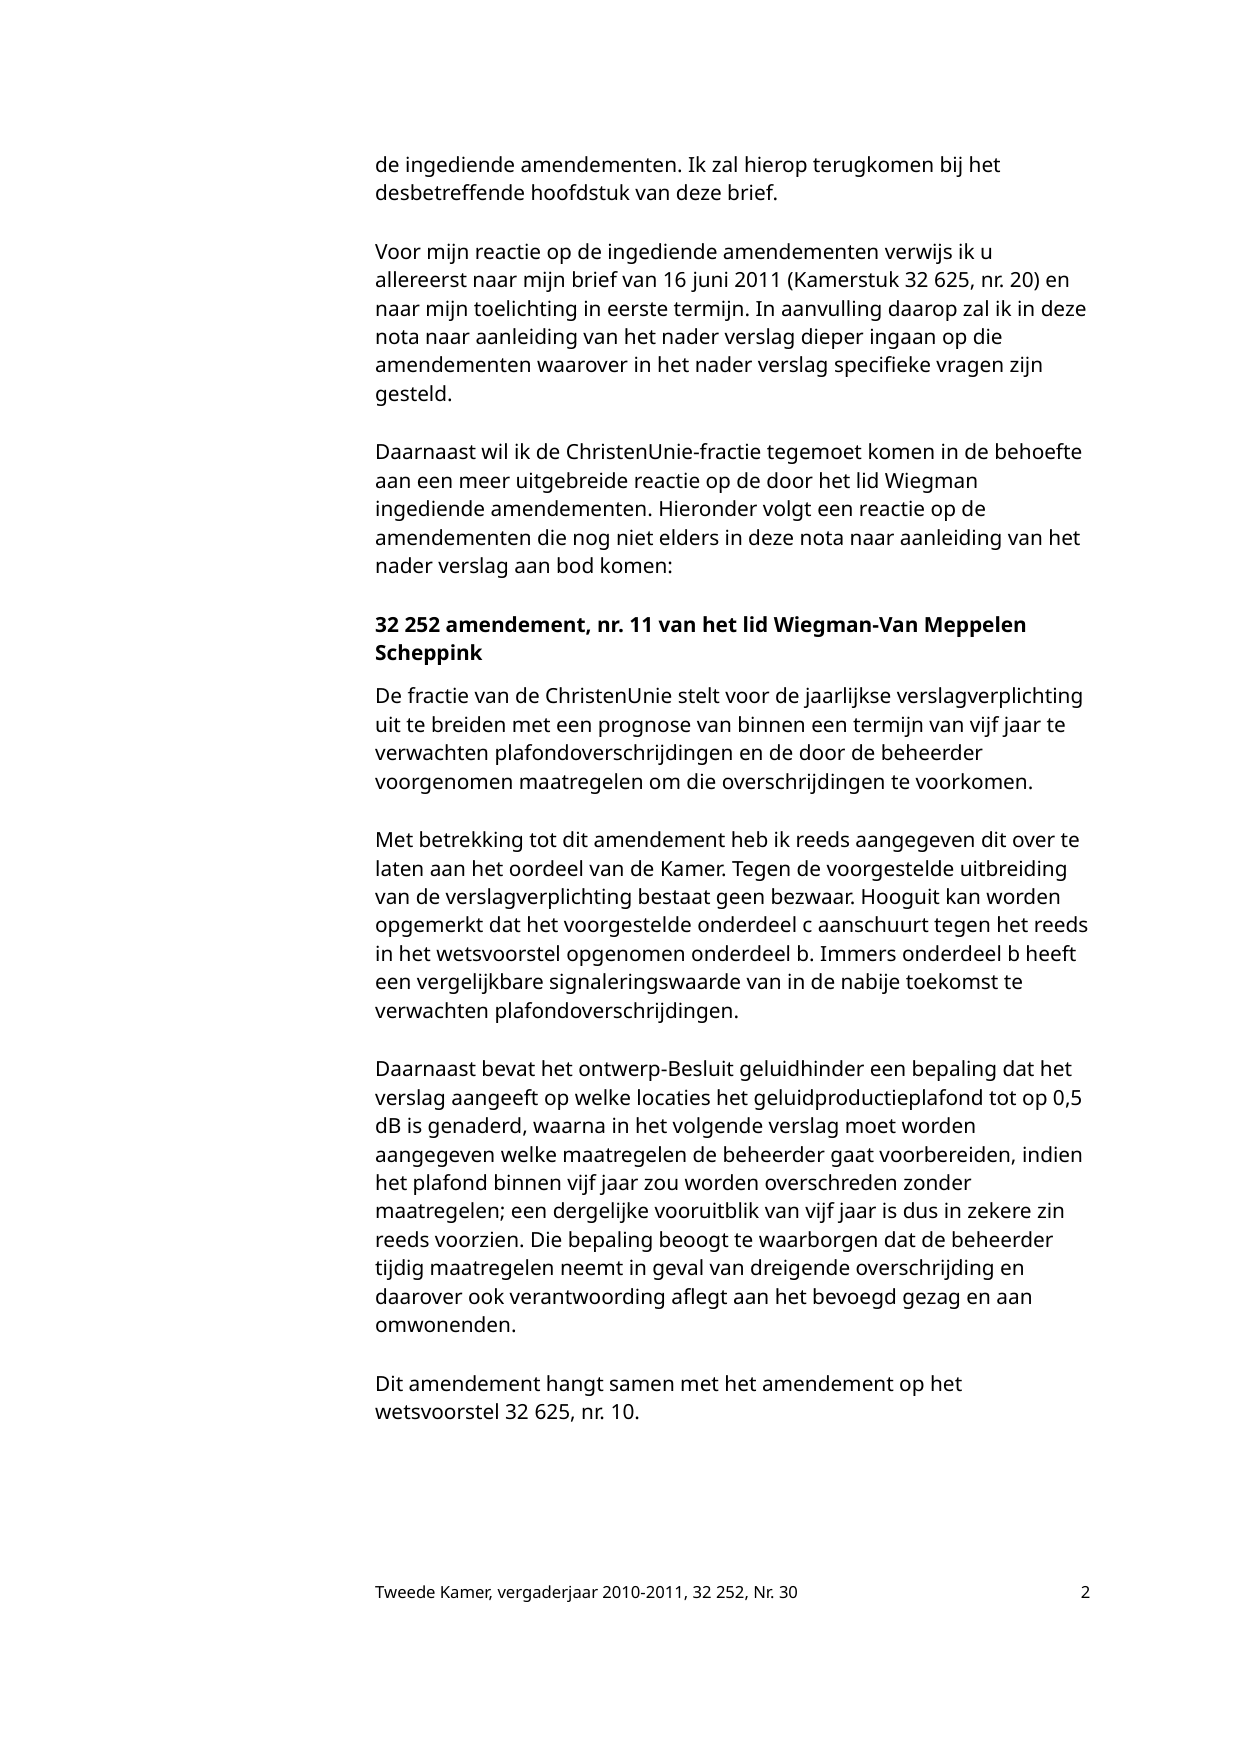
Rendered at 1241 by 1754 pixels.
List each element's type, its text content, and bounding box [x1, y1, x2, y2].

text Daarnaast bevat het ontwerp-Besluit geluidhinder een bepaling dat het verslag aangeeft op welke locaties het geluidproductieplafond tot op 0,5 dB is genaderd, waarna in het volgende verslag moet worden aangegeven welke maatregelen de beheerder gaat voorbereiden, indien het plafond binnen vijf jaar zou worden overschreden zonder maatregelen; een dergelijke vooruitblik van vijf jaar is dus in zekere zin reeds voorzien. Die bepaling beoogt te waarborgen dat de beheerder tijdig maatregelen neemt in geval van dreigende overschrijding en daarover ook verantwoording aflegt aan het bevoegd gezag en aan omwonenden. [375, 1054, 1090, 1339]
text de ingediende amendementen. Ik zal hierop terugkomen bij het desbetreffende hoofdstuk van deze brief. [375, 150, 1090, 207]
text Dit amendement hangt samen met het amendement op het wetsvoorstel 32 625, nr. 10. [375, 1369, 1090, 1426]
text Voor mijn reactie op de ingediende amendementen verwijs ik u allereerst naar mijn brief van 16 juni 2011 (Kamerstuk 32 625, nr. 20) en naar mijn toelichting in eerste termijn. In aanvulling daarop zal ik in deze nota naar aanleiding van het nader verslag dieper ingaan op die amendementen waarover in het nader verslag specifieke vragen zijn gesteld. [375, 237, 1090, 407]
text 32 252 amendement, nr. 11 van het lid Wiegman-Van Meppelen Scheppink [375, 610, 1090, 667]
text De fractie van de ChristenUnie stelt voor de jaarlijkse verslagverplichting uit te breiden met een prognose van binnen een termijn van vijf jaar te verwachten plafondoverschrijdingen en de door de beheerder voorgenomen maatregelen om die overschrijdingen te voorkomen. [375, 682, 1090, 795]
text Daarnaast wil ik de ChristenUnie-fractie tegemoet komen in de behoefte aan een meer uitgebreide reactie op de door het lid Wiegman ingediende amendementen. Hieronder volgt een reactie op de amendementen die nog niet elders in deze nota naar aanleiding van het nader verslag aan bod komen: [375, 437, 1090, 580]
text Met betrekking tot dit amendement heb ik reeds aangegeven dit over te laten aan het oordeel van de Kamer. Tegen de voorgestelde uitbreiding van de verslagverplichting bestaat geen bezwaar. Hooguit kan worden opgemerkt dat het voorgestelde onderdeel c aanschuurt tegen het reeds in het wetsvoorstel opgenomen onderdeel b. Immers onderdeel b heeft een vergelijkbare signaleringswaarde van in de nabije toekomst te verwachten plafondoverschrijdingen. [375, 825, 1090, 1024]
